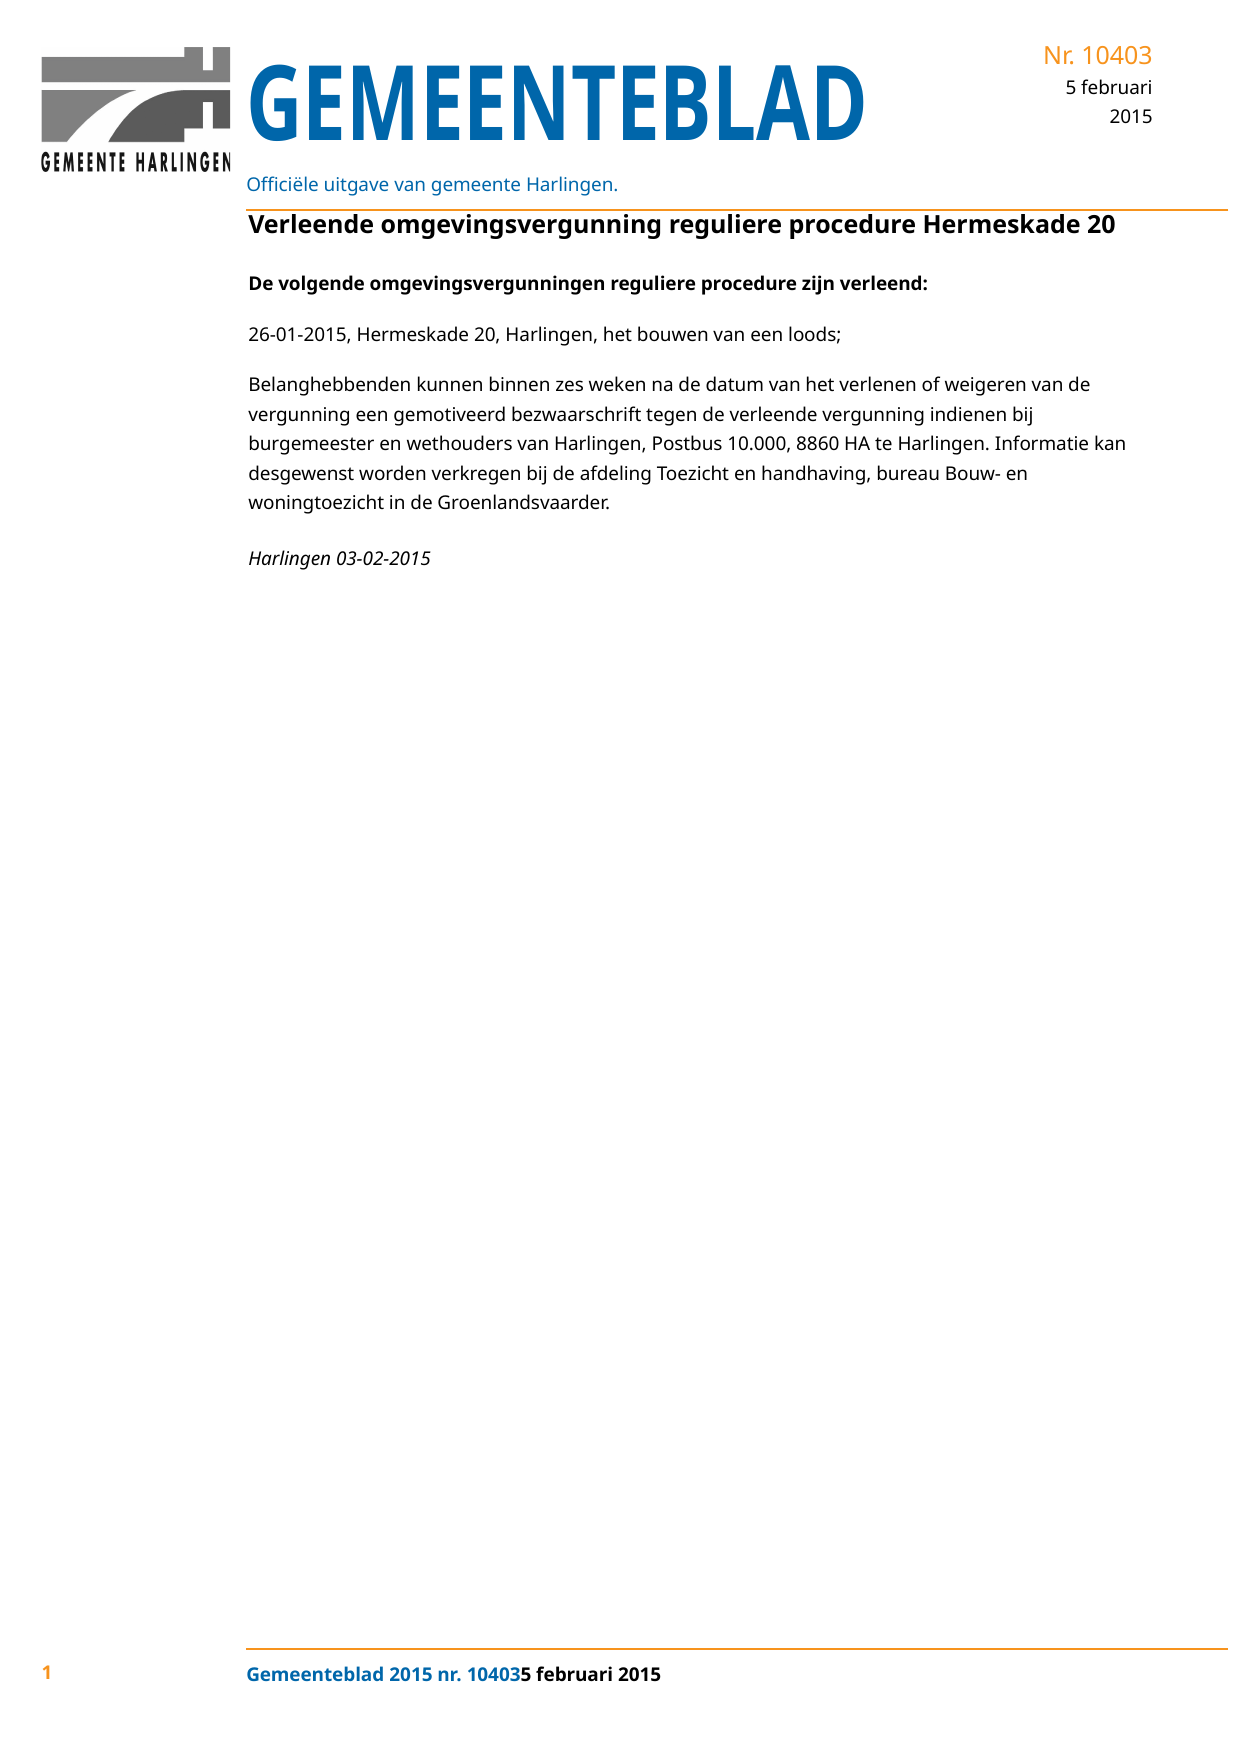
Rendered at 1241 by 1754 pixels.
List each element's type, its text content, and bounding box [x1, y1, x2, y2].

text De volgende omgevingsvergunningen reguliere procedure zijn verleend: [248, 270, 1152, 296]
text Verleende omgevingsvergunning reguliere procedure Hermeskade 20 [248, 211, 1152, 241]
text Harlingen 03-02-2015 [248, 545, 1152, 571]
text Belanghebbenden kunnen binnen zes weken na de datum van het verlenen of weigeren van de vergunning een gemotiveerd bezwaarschrift tegen de verleende vergunning indienen bij burgemeester en wethouders van Harlingen, Postbus 10.000, 8860 HA te Harlingen. Informatie kan desgewenst worden verkregen bij de afdeling Toezicht en handhaving, bureau Bouw- en woningtoezicht in de Groenlandsvaarder. [248, 371, 1152, 515]
text 26-01-2015, Hermeskade 20, Harlingen, het bouwen van een loods; [248, 321, 1152, 346]
picture [41, 47, 231, 172]
